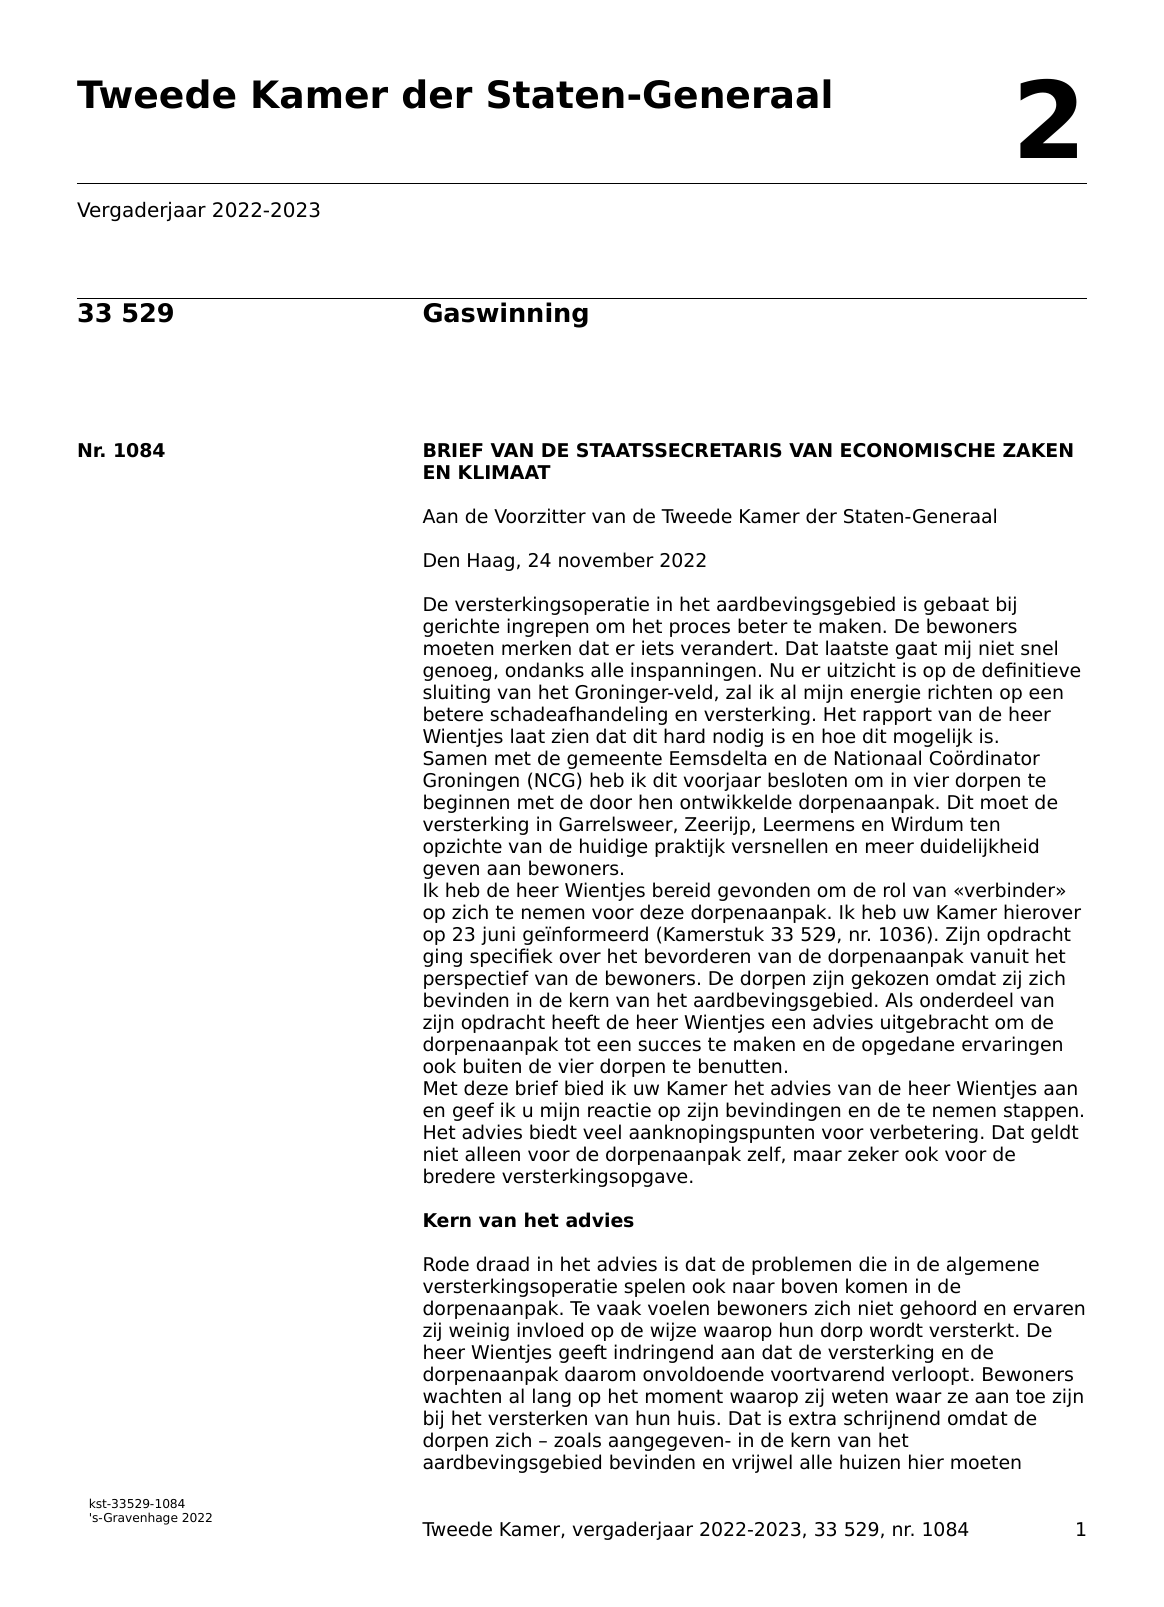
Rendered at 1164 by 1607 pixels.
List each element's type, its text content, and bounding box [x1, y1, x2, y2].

text 's-Gravenhage 2022 [88, 1511, 323, 1525]
text Aan de Voorzitter van de Tweede Kamer der Staten-Generaal [422, 506, 1087, 528]
table_header Tweede Kamer der Staten-Generaal [77, 59, 886, 183]
text Rode draad in het advies is dat de problemen die in de algemene versterkingsoperatie spelen ook naar boven komen in de dorpenaanpak. Te vaak voelen bewoners zich niet gehoord en ervaren zij weinig invloed op de wijze waarop hun dorp wordt versterkt. De heer Wientjes geeft indringend aan dat de versterking en de dorpenaanpak daarom onvoldoende voortvarend verloopt. Bewoners wachten al lang op het moment waarop zij weten waar ze aan toe zijn bij het versterken van hun huis. Dat is extra schrijnend omdat de dorpen zich – zoals aangegeven- in de kern van het aardbevingsgebied bevinden en vrijwel alle huizen hier moeten [422, 1254, 1087, 1474]
text Den Haag, 24 november 2022 [422, 550, 1087, 572]
text Ik heb de heer Wientjes bereid gevonden om de rol van «verbinder» op zich te nemen voor deze dorpenaanpak. Ik heb uw Kamer hierover op 23 juni geïnformeerd (Kamerstuk 33 529, nr. 1036). Zijn opdracht ging specifiek over het bevorderen van de dorpenaanpak vanuit het perspectief van de bewoners. De dorpen zijn gekozen omdat zij zich bevinden in de kern van het aardbevingsgebied. Als onderdeel van zijn opdracht heeft de heer Wientjes een advies uitgebracht om de dorpenaanpak tot een succes te maken en de opgedane ervaringen ook buiten de vier dorpen te benutten. [422, 880, 1087, 1078]
text De versterkingsoperatie in het aardbevingsgebied is gebaat bij gerichte ingrepen om het proces beter te maken. De bewoners moeten merken dat er iets verandert. Dat laatste gaat mij niet snel genoeg, ondanks alle inspanningen. Nu er uitzicht is op de definitieve sluiting van het Groninger-veld, zal ik al mijn energie richten op een betere schadeafhandeling en versterking. Het rapport van de heer Wientjes laat zien dat dit hard nodig is en hoe dit mogelijk is. [422, 594, 1087, 748]
text kst-33529-1084 [88, 1497, 323, 1511]
text Samen met de gemeente Eemsdelta en de Nationaal Coördinator Groningen (NCG) heb ik dit voorjaar besloten om in vier dorpen te beginnen met de door hen ontwikkelde dorpenaanpak. Dit moet de versterking in Garrelsweer, Zeerijp, Leermens en Wirdum ten opzichte van de huidige praktijk versnellen en meer duidelijkheid geven aan bewoners. [422, 748, 1087, 880]
text Met deze brief bied ik uw Kamer het advies van de heer Wientjes aan en geef ik u mijn reactie op zijn bevindingen en de te nemen stappen. Het advies biedt veel aanknopingspunten voor verbetering. Dat geldt niet alleen voor de dorpenaanpak zelf, maar zeker ook voor de bredere versterkingsopgave. [422, 1078, 1087, 1188]
subtitle Nr. 1084 BRIEF VAN DE STAATSSECRETARIS VAN ECONOMISCHE ZAKEN EN KLIMAAT [77, 440, 1087, 484]
subtitle Kern van het advies [422, 1210, 1087, 1232]
subtitle 33 529 Gaswinning [77, 299, 1087, 329]
table_cell Vergaderjaar 2022-2023 [77, 184, 1087, 298]
table_header 2 [886, 59, 1087, 183]
